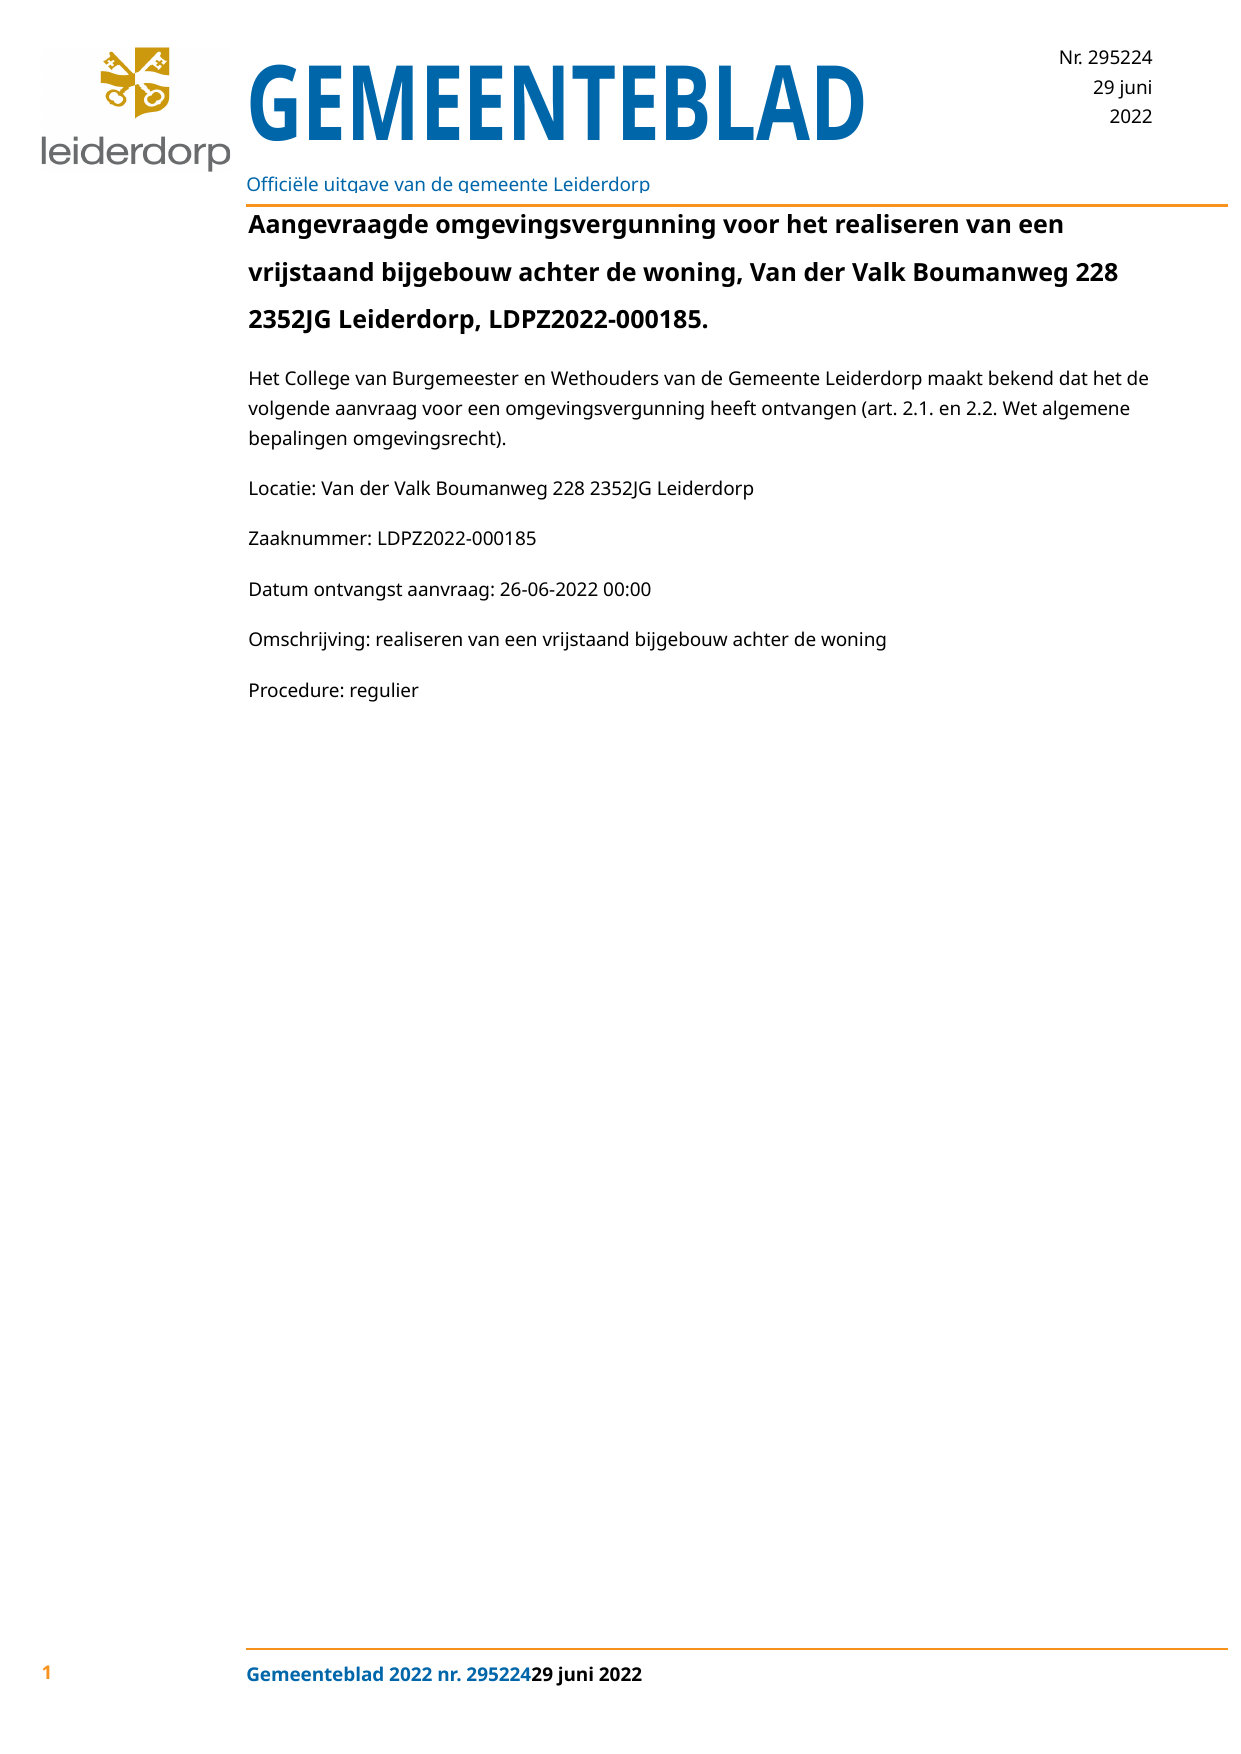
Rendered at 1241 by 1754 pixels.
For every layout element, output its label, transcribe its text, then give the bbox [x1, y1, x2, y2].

text Locatie: Van der Valk Boumanweg 228 2352JG Leiderdorp [248, 475, 1152, 501]
picture [41, 47, 231, 172]
text Omschrijving: realiseren van een vrijstaand bijgebouw achter de woning [248, 626, 1152, 652]
text Aangevraagde omgevingsvergunning voor het realiseren van een vrijstaand bijgebouw achter de woning, Van der Valk Boumanweg 228 2352JG Leiderdorp, LDPZ2022-000185. [248, 207, 1152, 336]
text Datum ontvangst aanvraag: 26-06-2022 00:00 [248, 576, 1152, 602]
text Het College van Burgemeester en Wethouders van de Gemeente Leiderdorp maakt bekend dat het de volgende aanvraag voor een omgevingsvergunning heeft ontvangen (art. 2.1. en 2.2. Wet algemene bepalingen omgevingsrecht). [248, 366, 1152, 450]
text Procedure: regulier [248, 677, 1152, 702]
text Zaaknummer: LDPZ2022-000185 [248, 526, 1152, 551]
